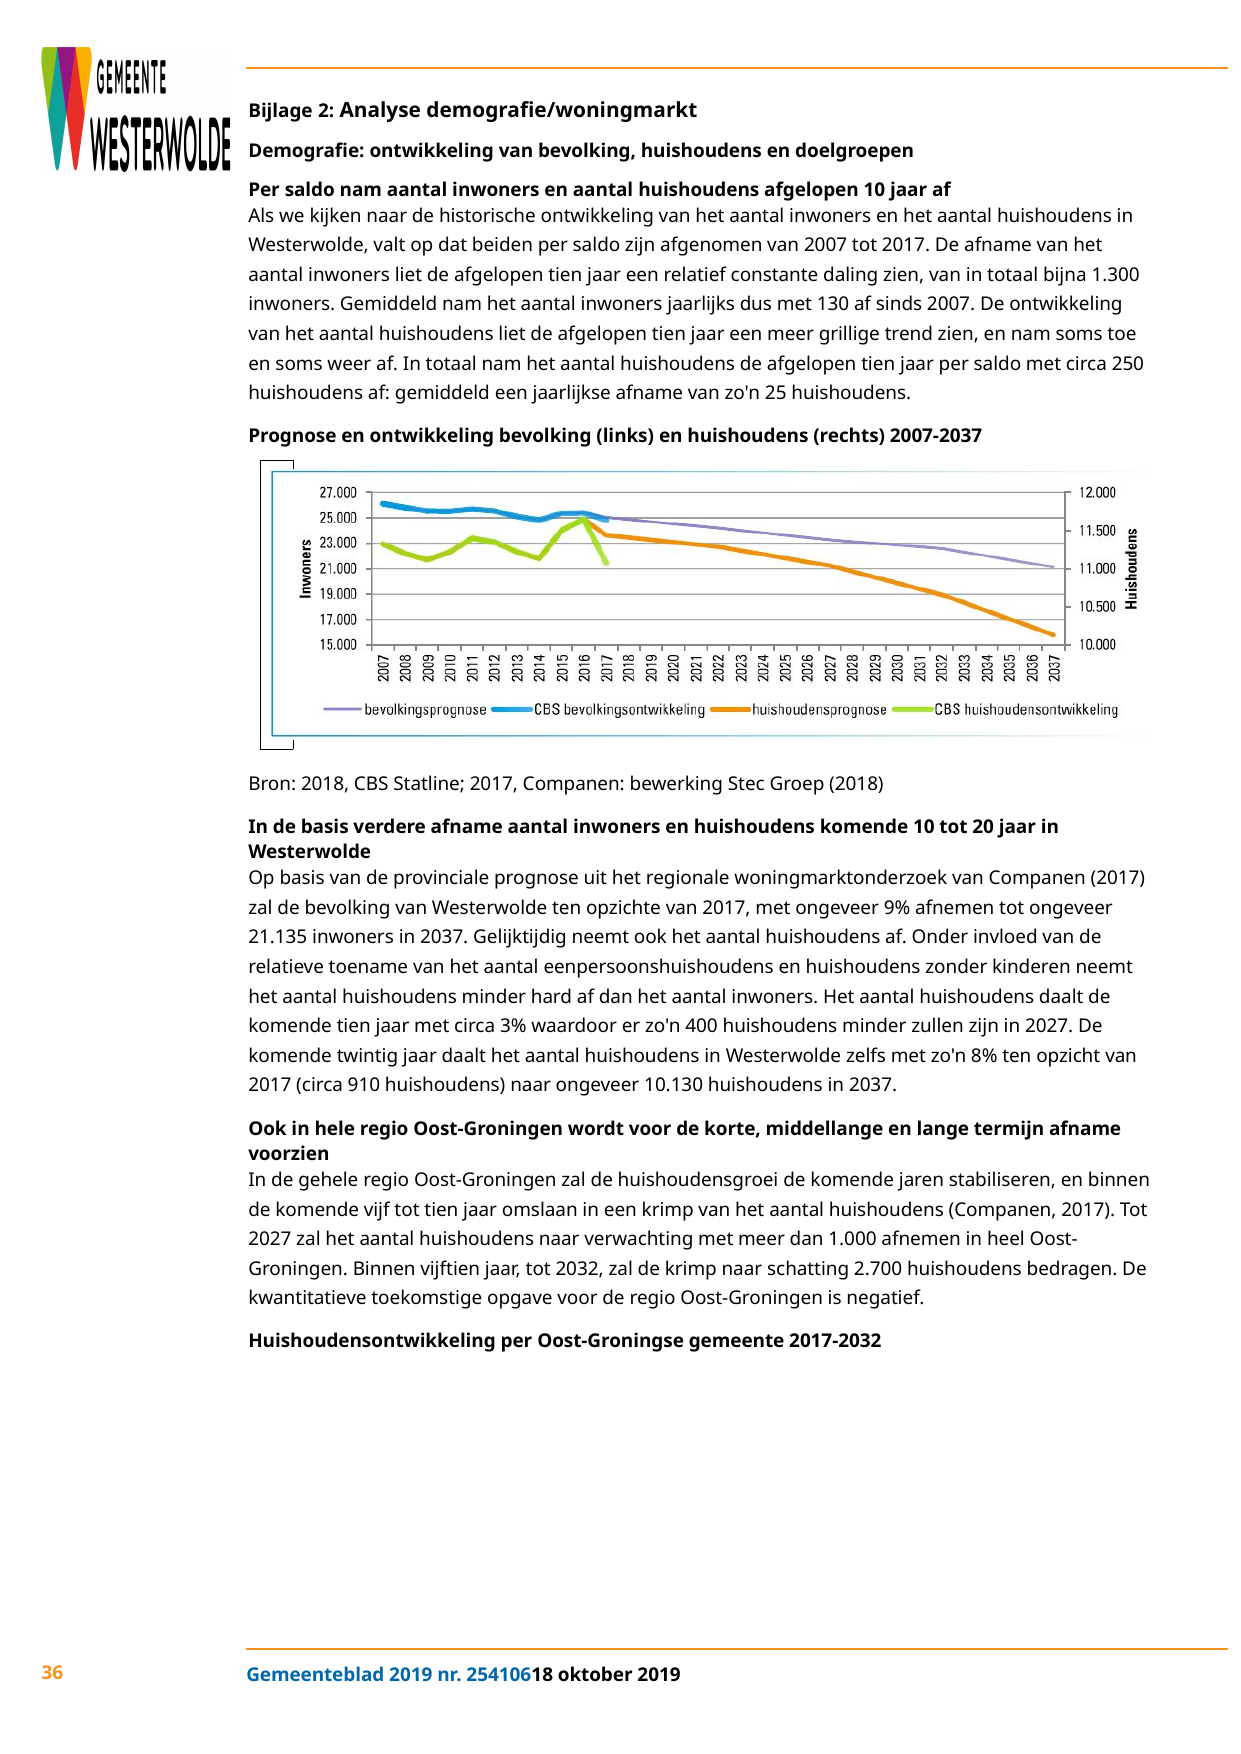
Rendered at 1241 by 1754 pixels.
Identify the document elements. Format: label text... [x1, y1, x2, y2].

text Bron: 2018, CBS Statline; 2017, Companen: bewerking Stec Groep (2018) [248, 770, 1152, 796]
picture [268, 469, 1155, 740]
text In de basis verdere afname aantal inwoners en huishoudens komende 10 tot 20 jaar in Westerwolde [248, 813, 1152, 864]
text Als we kijken naar de historische ontwikkeling van het aantal inwoners en het aantal huishoudens in Westerwolde, valt op dat beiden per saldo zijn afgenomen van 2007 tot 2017. De afname van het aantal inwoners liet de afgelopen tien jaar een relatief constante daling zien, van in totaal bijna 1.300 inwoners. Gemiddeld nam het aantal inwoners jaarlijks dus met 130 af sinds 2007. De ontwikkeling van het aantal huishoudens liet de afgelopen tien jaar een meer grillige trend zien, en nam soms toe en soms weer af. In totaal nam het aantal huishoudens de afgelopen tien jaar per saldo met circa 250 huishoudens af: gemiddeld een jaarlijkse afname van zo'n 25 huishoudens. [248, 202, 1152, 405]
text Per saldo nam aantal inwoners en aantal huishoudens afgelopen 10 jaar af [248, 176, 1152, 202]
text Op basis van de provinciale prognose uit het regionale woningmarktonderzoek van Companen (2017) zal de bevolking van Westerwolde ten opzichte van 2017, met ongeveer 9% afnemen tot ongeveer 21.135 inwoners in 2037. Gelijktijdig neemt ook het aantal huishoudens af. Onder invloed van de relatieve toename van het aantal eenpersoonshuishoudens en huishoudens zonder kinderen neemt het aantal huishoudens minder hard af dan het aantal inwoners. Het aantal huishoudens daalt de komende tien jaar met circa 3% waardoor er zo'n 400 huishoudens minder zullen zijn in 2027. De komende twintig jaar daalt het aantal huishoudens in Westerwolde zelfs met zo'n 8% ten opzicht van 2017 (circa 910 huishoudens) naar ongeveer 10.130 huishoudens in 2037. [248, 864, 1152, 1097]
text Ook in hele regio Oost-Groningen wordt voor de korte, middellange en lange termijn afname voorzien [248, 1115, 1152, 1166]
text Prognose en ontwikkeling bevolking (links) en huishoudens (rechts) 2007-2037 [248, 422, 1152, 448]
text In de gehele regio Oost-Groningen zal de huishoudensgroei de komende jaren stabiliseren, en binnen de komende vijf tot tien jaar omslaan in een krimp van het aantal huishoudens (Companen, 2017). Tot 2027 zal het aantal huishoudens naar verwachting met meer dan 1.000 afnemen in heel Oost-Groningen. Binnen vijftien jaar, tot 2032, zal de krimp naar schatting 2.700 huishoudens bedragen. De kwantitatieve toekomstige opgave voor de regio Oost-Groningen is negatief. [248, 1166, 1152, 1310]
text Bijlage 2: Analyse demografie/woningmarkt [248, 95, 1152, 123]
picture [41, 47, 231, 172]
text Huishoudensontwikkeling per Oost-Groningse gemeente 2017-2032 [248, 1328, 1152, 1353]
text Demografie: ontwikkeling van bevolking, huishoudens en doelgroepen [248, 137, 1152, 163]
